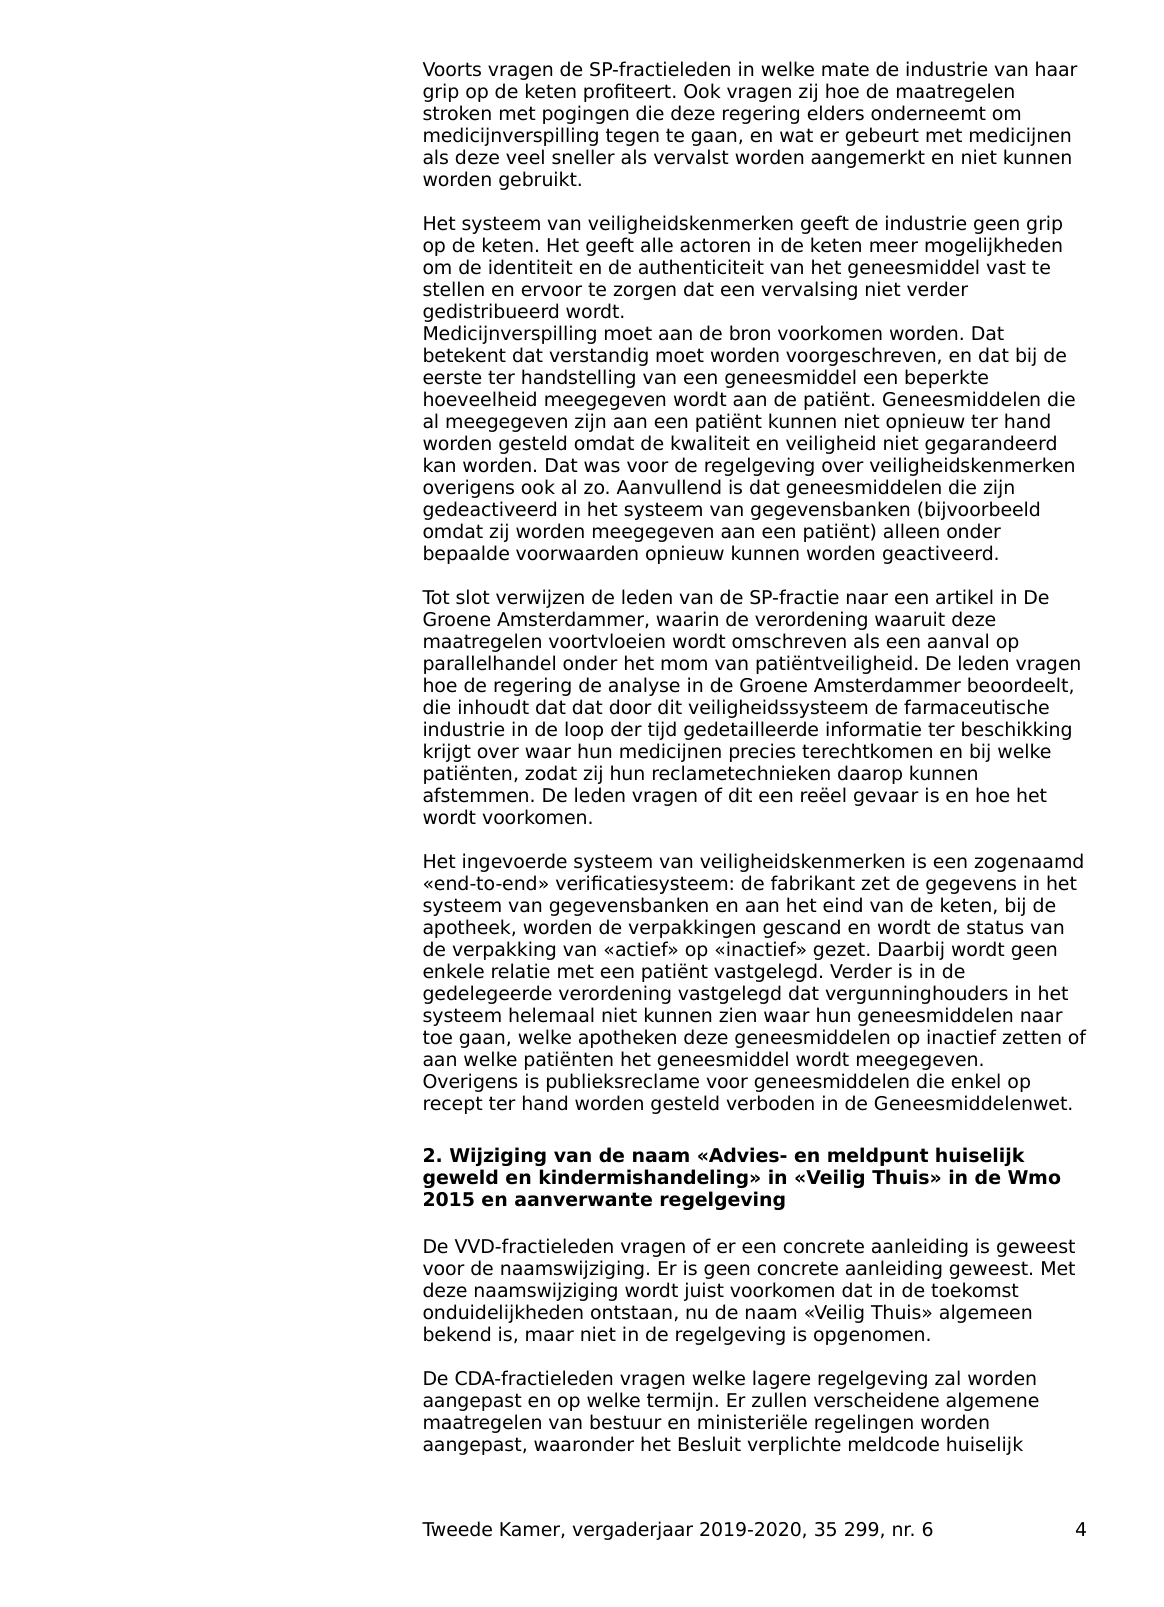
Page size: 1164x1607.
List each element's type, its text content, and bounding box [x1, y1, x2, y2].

subtitle 2. Wijziging van de naam «Advies- en meldpunt huiselijk geweld en kindermishandeling» in «Veilig Thuis» in de Wmo 2015 en aanverwante regelgeving [422, 1145, 1087, 1211]
text Voorts vragen de SP-fractieleden in welke mate de industrie van haar grip op de keten profiteert. Ook vragen zij hoe de maatregelen stroken met pogingen die deze regering elders onderneemt om medicijnverspilling tegen te gaan, en wat er gebeurt met medicijnen als deze veel sneller als vervalst worden aangemerkt en niet kunnen worden gebruikt. [422, 59, 1087, 191]
text Het ingevoerde systeem van veiligheidskenmerken is een zogenaamd «end-to-end» verificatiesysteem: de fabrikant zet de gegevens in het systeem van gegevensbanken en aan het eind van de keten, bij de apotheek, worden de verpakkingen gescand en wordt de status van de verpakking van «actief» op «inactief» gezet. Daarbij wordt geen enkele relatie met een patiënt vastgelegd. Verder is in de gedelegeerde verordening vastgelegd dat vergunninghouders in het systeem helemaal niet kunnen zien waar hun geneesmiddelen naar toe gaan, welke apotheken deze geneesmiddelen op inactief zetten of aan welke patiënten het geneesmiddel wordt meegegeven. Overigens is publieksreclame voor geneesmiddelen die enkel op recept ter hand worden gesteld verboden in de Geneesmiddelenwet. [422, 851, 1087, 1115]
text De CDA-fractieleden vragen welke lagere regelgeving zal worden aangepast en op welke termijn. Er zullen verscheidene algemene maatregelen van bestuur en ministeriële regelingen worden aangepast, waaronder het Besluit verplichte meldcode huiselijk [422, 1368, 1087, 1456]
text Tot slot verwijzen de leden van de SP-fractie naar een artikel in De Groene Amsterdammer, waarin de verordening waaruit deze maatregelen voortvloeien wordt omschreven als een aanval op parallelhandel onder het mom van patiëntveiligheid. De leden vragen hoe de regering de analyse in de Groene Amsterdammer beoordeelt, die inhoudt dat dat door dit veiligheidssysteem de farmaceutische industrie in de loop der tijd gedetailleerde informatie ter beschikking krijgt over waar hun medicijnen precies terechtkomen en bij welke patiënten, zodat zij hun reclametechnieken daarop kunnen afstemmen. De leden vragen of dit een reëel gevaar is en hoe het wordt voorkomen. [422, 587, 1087, 829]
text Medicijnverspilling moet aan de bron voorkomen worden. Dat betekent dat verstandig moet worden voorgeschreven, en dat bij de eerste ter handstelling van een geneesmiddel een beperkte hoeveelheid meegegeven wordt aan de patiënt. Geneesmiddelen die al meegegeven zijn aan een patiënt kunnen niet opnieuw ter hand worden gesteld omdat de kwaliteit en veiligheid niet gegarandeerd kan worden. Dat was voor de regelgeving over veiligheidskenmerken overigens ook al zo. Aanvullend is dat geneesmiddelen die zijn gedeactiveerd in het systeem van gegevensbanken (bijvoorbeeld omdat zij worden meegegeven aan een patiënt) alleen onder bepaalde voorwaarden opnieuw kunnen worden geactiveerd. [422, 323, 1087, 565]
text Het systeem van veiligheidskenmerken geeft de industrie geen grip op de keten. Het geeft alle actoren in de keten meer mogelijkheden om de identiteit en de authenticiteit van het geneesmiddel vast te stellen en ervoor te zorgen dat een vervalsing niet verder gedistribueerd wordt. [422, 213, 1087, 323]
text De VVD-fractieleden vragen of er een concrete aanleiding is geweest voor de naamswijziging. Er is geen concrete aanleiding geweest. Met deze naamswijziging wordt juist voorkomen dat in de toekomst onduidelijkheden ontstaan, nu de naam «Veilig Thuis» algemeen bekend is, maar niet in de regelgeving is opgenomen. [422, 1236, 1087, 1346]
